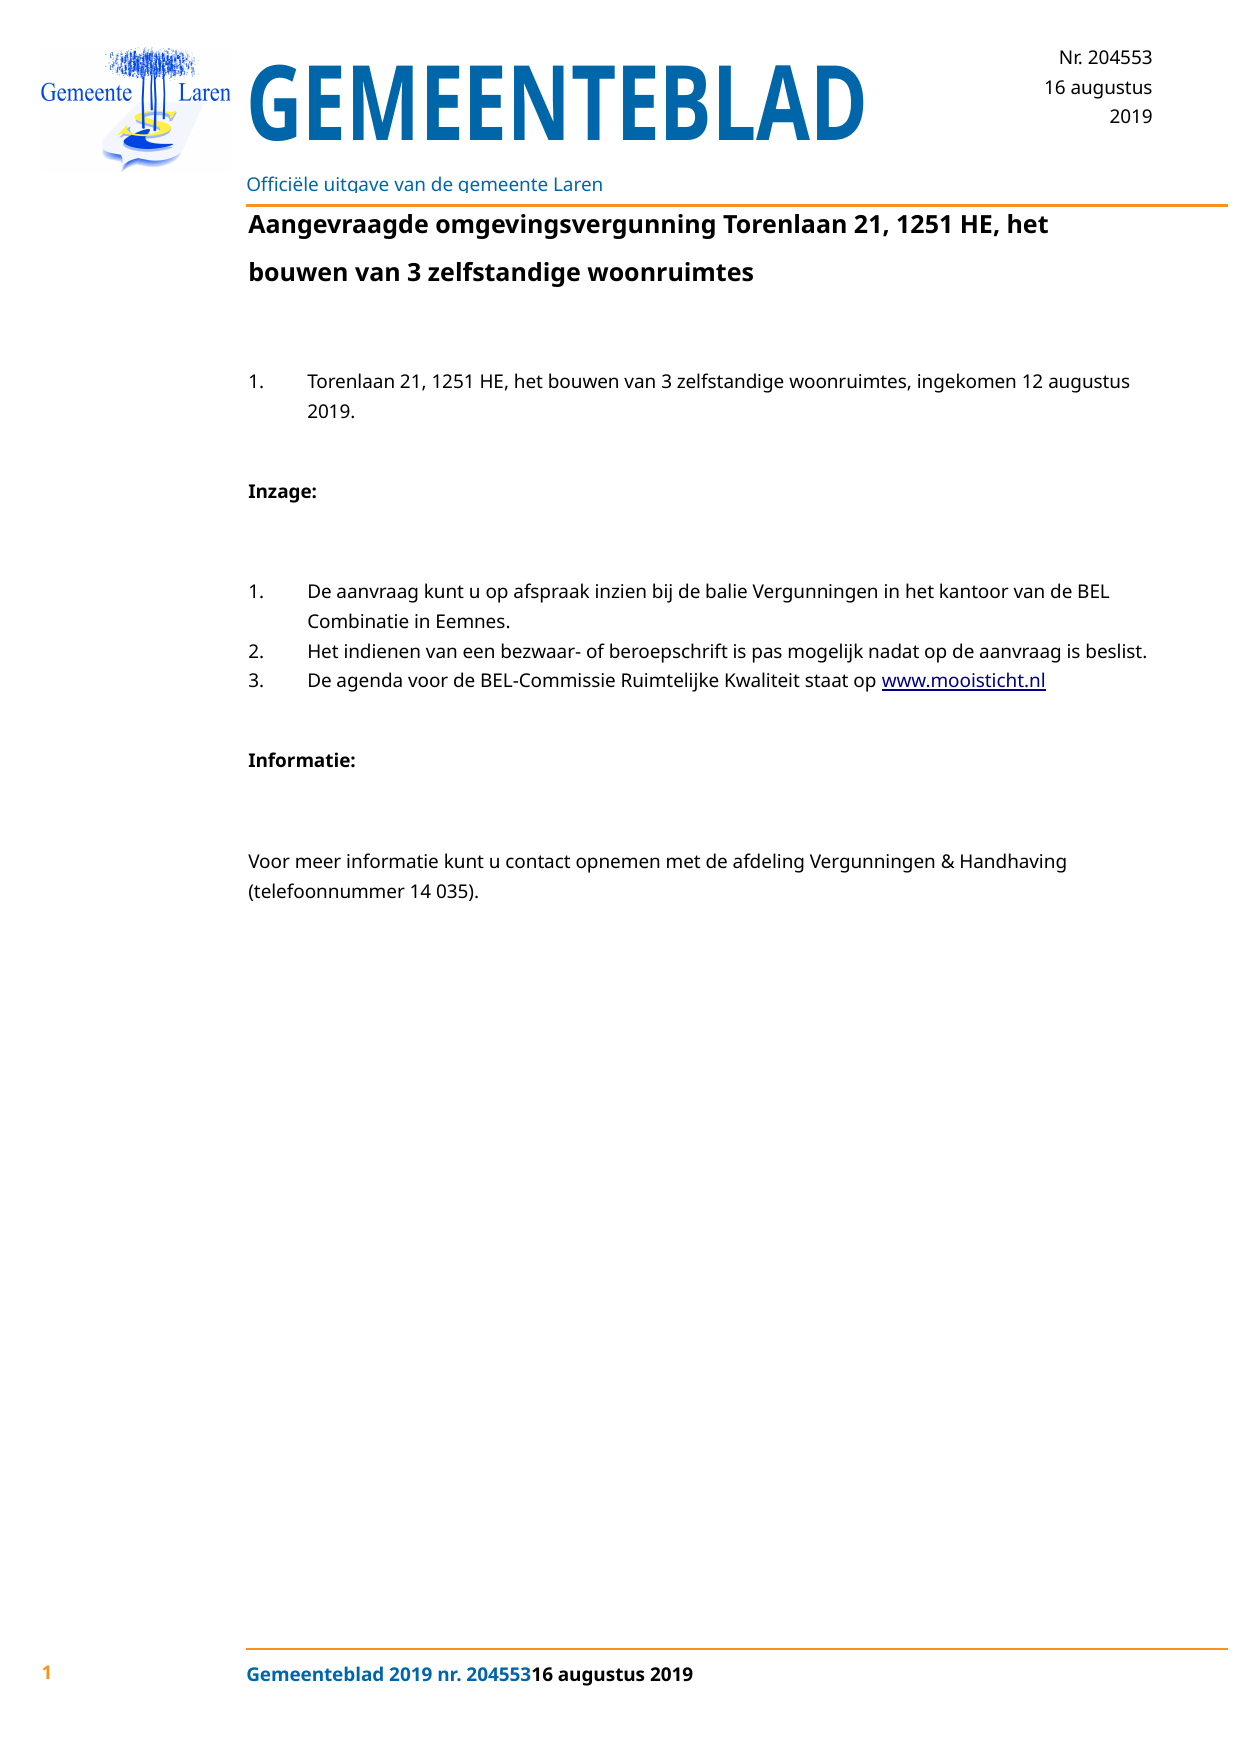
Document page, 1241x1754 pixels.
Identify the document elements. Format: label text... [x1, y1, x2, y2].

picture [41, 47, 231, 172]
list De aanvraag kunt u op afspraak inzien bij de balie Vergunningen in het kantoor van de BEL Combinatie in Eemnes. [248, 579, 1152, 634]
text Aangevraagde omgevingsvergunning Torenlaan 21, 1251 HE, het bouwen van 3 zelfstandige woonruimtes [248, 207, 1152, 288]
text Voor meer informatie kunt u contact opnemen met de afdeling Vergunningen & Handhaving (telefoonnummer 14 035). [248, 848, 1152, 904]
list Torenlaan 21, 1251 HE, het bouwen van 3 zelfstandige woonruimtes, ingekomen 12 augustus 2019. [248, 368, 1152, 424]
text Informatie: [248, 747, 1152, 773]
list De agenda voor de BEL-Commissie Ruimtelijke Kwaliteit staat op www.mooisticht.nl [248, 667, 1152, 693]
text Inzage: [248, 478, 1152, 504]
list Het indienen van een bezwaar- of beroepschrift is pas mogelijk nadat op de aanvraag is beslist. [248, 638, 1152, 664]
